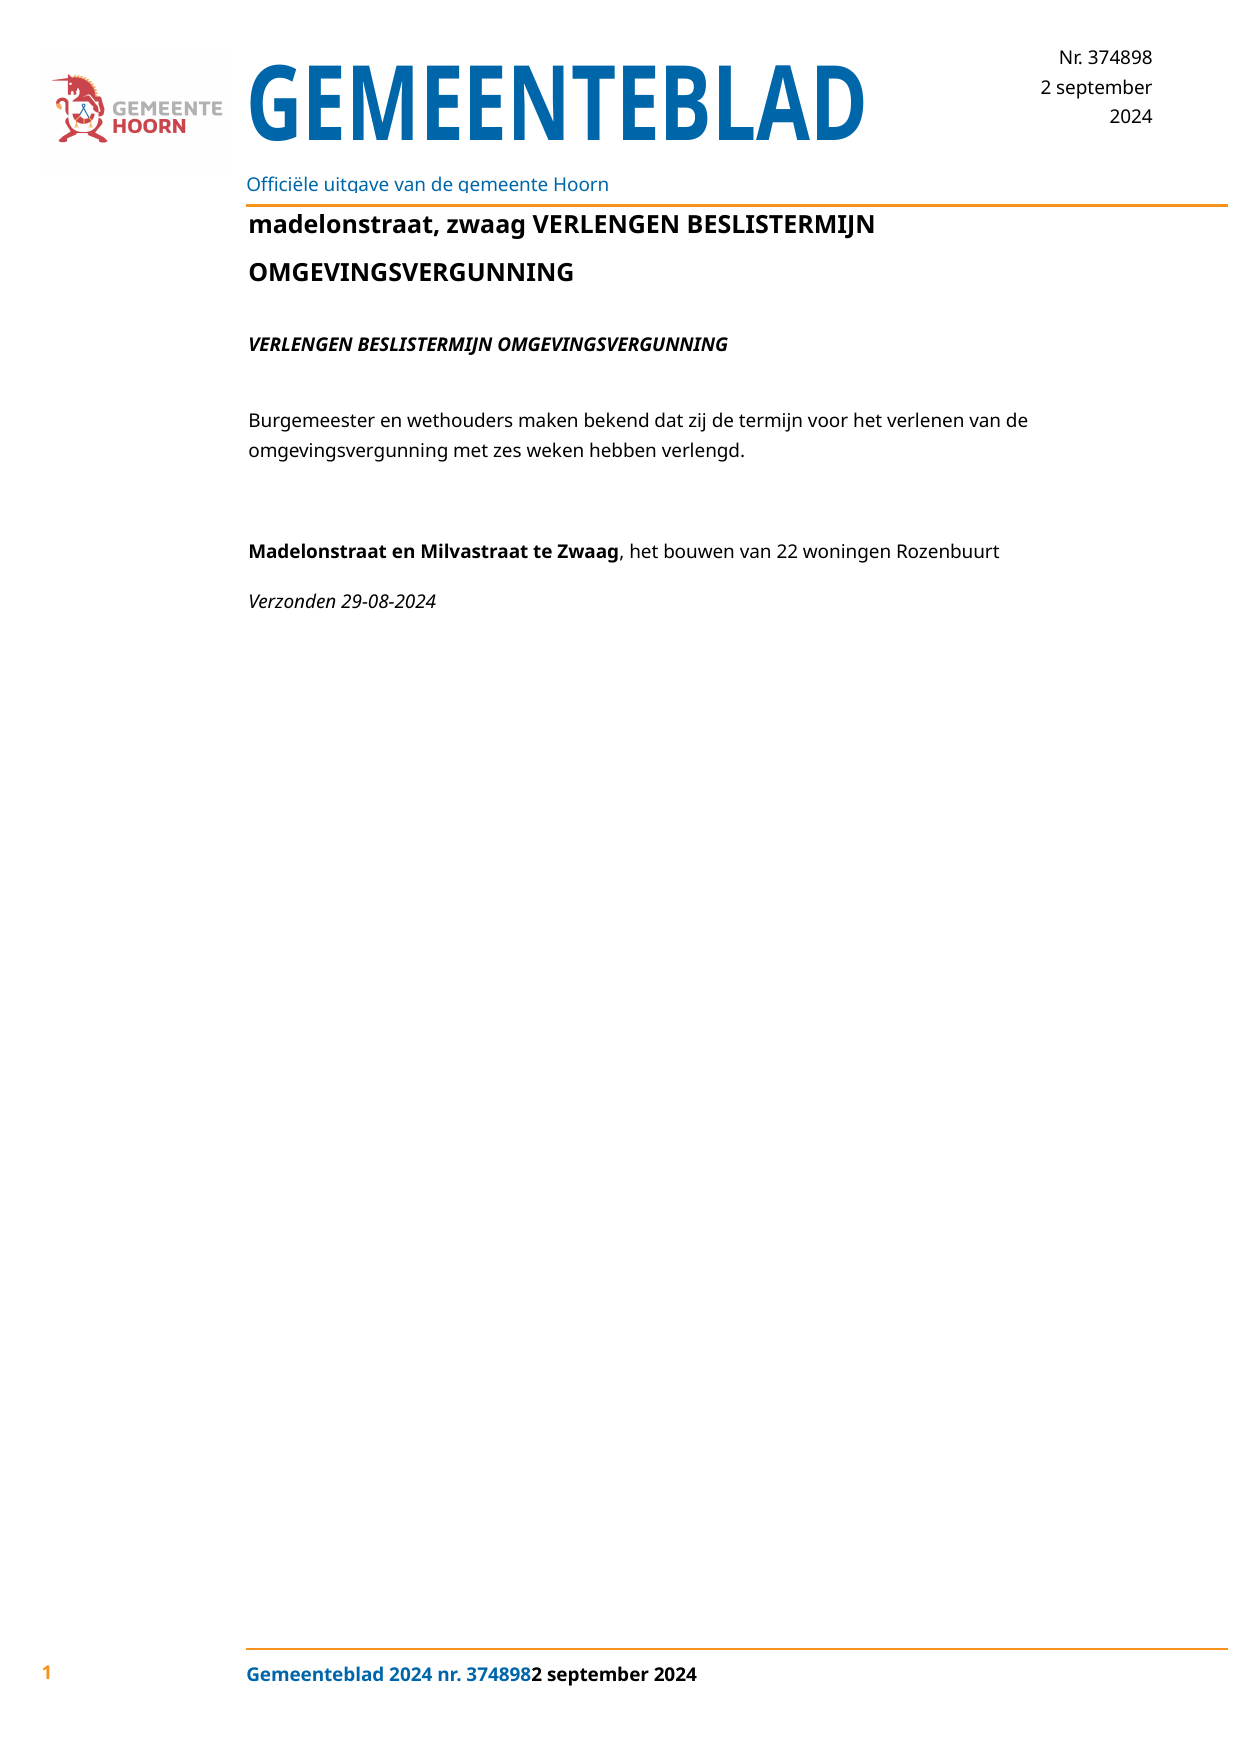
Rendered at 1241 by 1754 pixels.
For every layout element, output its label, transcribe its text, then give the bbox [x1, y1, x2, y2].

text madelonstraat, zwaag VERLENGEN BESLISTERMIJN OMGEVINGSVERGUNNING [248, 207, 1152, 288]
text VERLENGEN BESLISTERMIJN OMGEVINGSVERGUNNING [248, 331, 1152, 357]
text Burgemeester en wethouders maken bekend dat zij de termijn voor het verlenen van de omgevingsvergunning met zes weken hebben verlengd. [248, 408, 1152, 463]
picture [41, 47, 231, 172]
text Madelonstraat en Milvastraat te Zwaag, het bouwen van 22 woningen Rozenbuurt [248, 538, 1152, 564]
text Verzonden 29-08-2024 [248, 588, 1152, 614]
